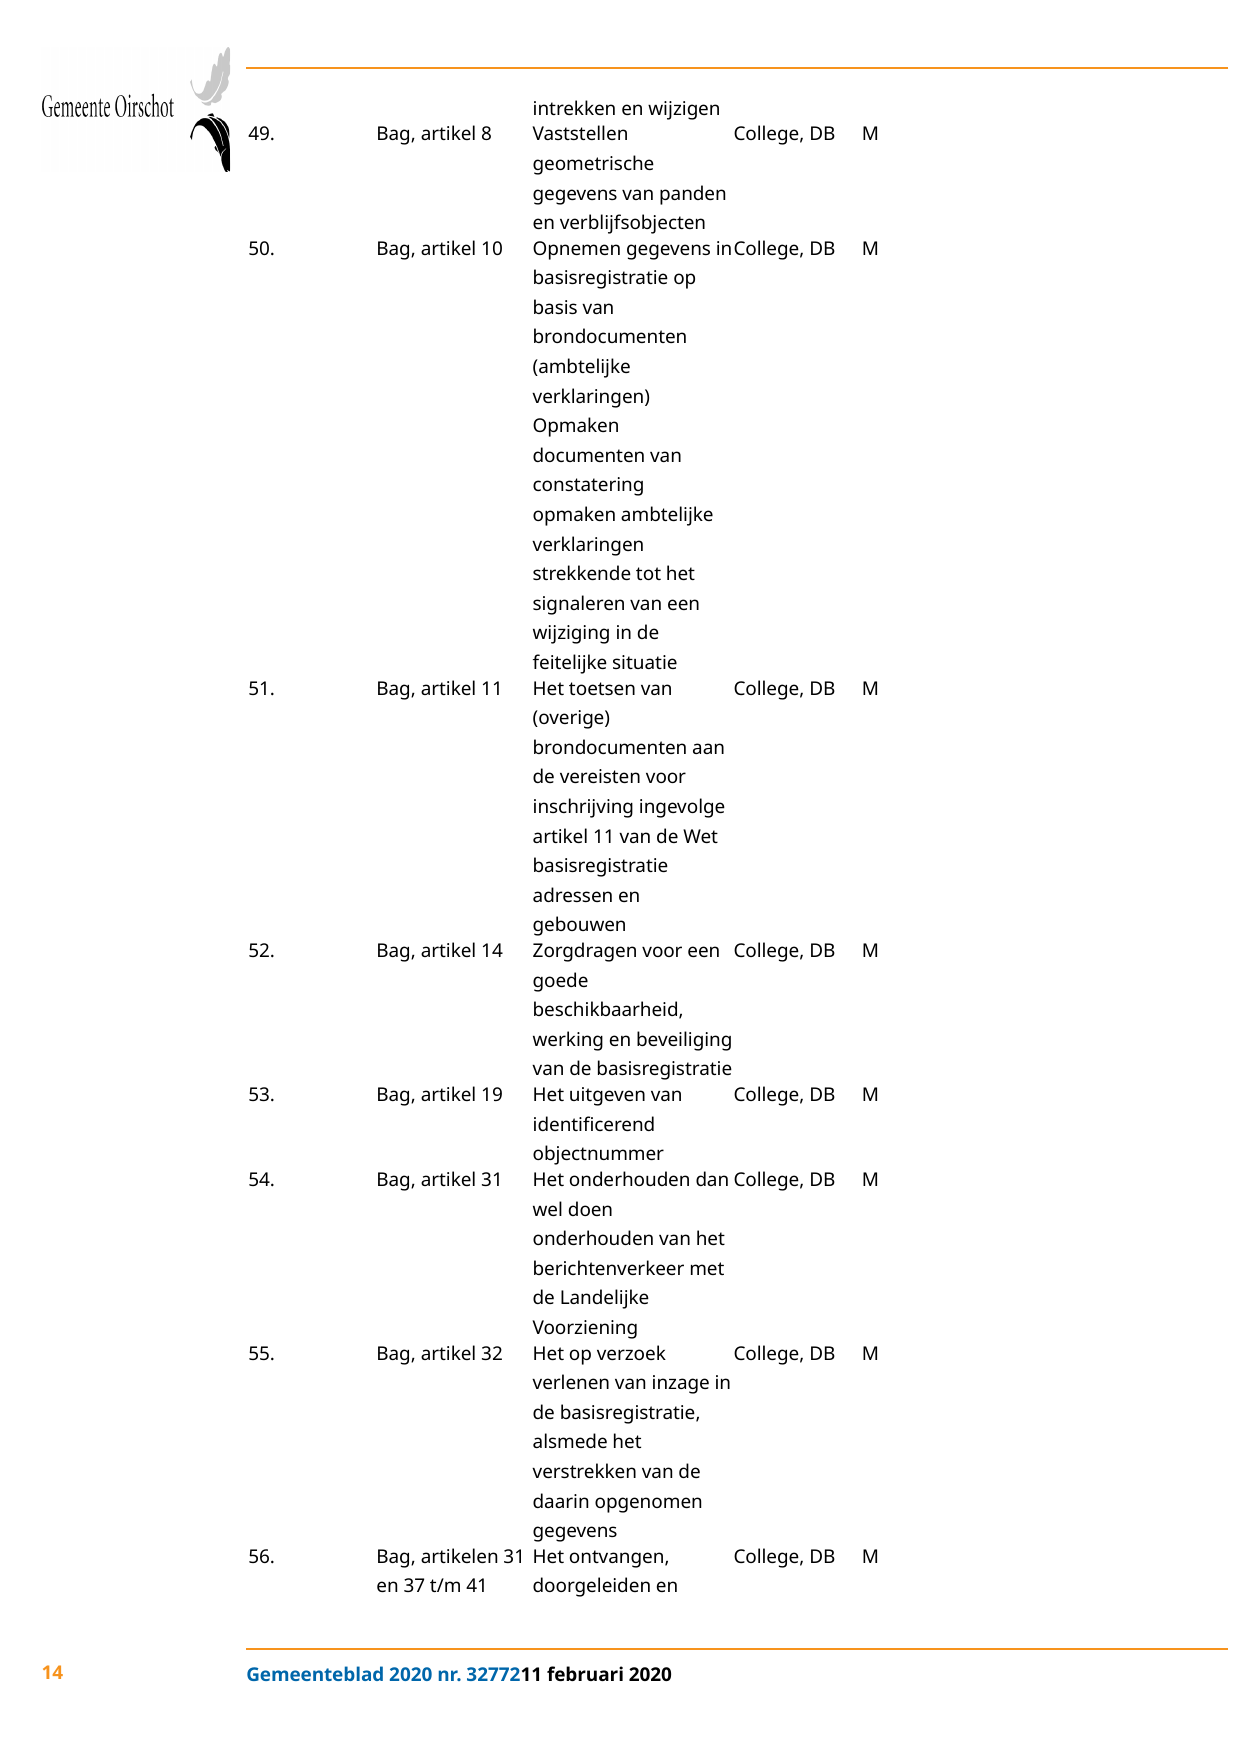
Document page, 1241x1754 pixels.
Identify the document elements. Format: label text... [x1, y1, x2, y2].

table_cell College, DB [733, 675, 862, 937]
table_cell [248, 95, 376, 121]
table_cell Bag, artikel 8 [376, 121, 532, 235]
table_cell Bag, artikelen 31 en 37 t/m 41 [376, 1543, 532, 1598]
table_cell College, DB [733, 1081, 862, 1166]
table_cell 51. [248, 675, 376, 937]
table_cell College, DB [733, 235, 862, 675]
table_cell M [862, 235, 990, 675]
table_cell [376, 95, 532, 121]
table_cell College, DB [733, 121, 862, 235]
table_cell Het toetsen van (overige) brondocumenten aan de vereisten voor inschrijving ingevolge artikel 11 van de Wet basisregistratie adressen en gebouwen [533, 675, 733, 937]
table_cell Het op verzoek verlenen van inzage in de basisregistratie, alsmede het verstrekken van de daarin opgenomen gegevens [533, 1340, 733, 1543]
table_cell College, DB [733, 1543, 862, 1598]
table_cell M [862, 1543, 990, 1598]
table_cell Het uitgeven van identificerend objectnummer [533, 1081, 733, 1166]
table_cell [990, 235, 1152, 675]
table_cell 50. [248, 235, 376, 675]
table_cell Opnemen gegevens in basisregistratie op basis van brondocumenten (ambtelijke verklaringen) Opmaken documenten van constatering opmaken ambtelijke verklaringen strekkende tot het signaleren van een wijziging in de feitelijke situatie [533, 235, 733, 675]
table_cell Bag, artikel 10 [376, 235, 532, 675]
table_cell Bag, artikel 32 [376, 1340, 532, 1543]
table_cell M [862, 1166, 990, 1340]
table_cell 56. [248, 1543, 376, 1598]
table_cell [733, 95, 862, 121]
table_cell M [862, 937, 990, 1081]
table_cell 53. [248, 1081, 376, 1166]
table_cell Zorgdragen voor een goede beschikbaarheid, werking en beveiliging van de basisregistratie [533, 937, 733, 1081]
table_cell College, DB [733, 937, 862, 1081]
table_cell [990, 1543, 1152, 1598]
table_cell Bag, artikel 11 [376, 675, 532, 937]
table_cell Bag, artikel 19 [376, 1081, 532, 1166]
table_cell Het ontvangen, doorgeleiden en [533, 1543, 733, 1598]
table_cell [990, 937, 1152, 1081]
table_cell [990, 1340, 1152, 1543]
table_cell [990, 1166, 1152, 1340]
table_cell intrekken en wijzigen [533, 95, 733, 121]
table_cell Vaststellen geometrische gegevens van panden en verblijfsobjecten [533, 121, 733, 235]
table_cell M [862, 1340, 990, 1543]
table_cell [990, 1081, 1152, 1166]
table_cell [862, 95, 990, 121]
table_cell M [862, 1081, 990, 1166]
table_cell 55. [248, 1340, 376, 1543]
table_cell Bag, artikel 14 [376, 937, 532, 1081]
table_cell Het onderhouden dan wel doen onderhouden van het berichtenverkeer met de Landelijke Voorziening [533, 1166, 733, 1340]
table_cell [990, 95, 1152, 121]
picture [41, 47, 231, 172]
table_cell College, DB [733, 1340, 862, 1543]
table_cell College, DB [733, 1166, 862, 1340]
table_cell 49. [248, 121, 376, 235]
table_cell Bag, artikel 31 [376, 1166, 532, 1340]
table_cell [990, 121, 1152, 235]
table_cell 54. [248, 1166, 376, 1340]
table_cell M [862, 121, 990, 235]
table_cell M [862, 675, 990, 937]
table_cell 52. [248, 937, 376, 1081]
table_cell [990, 675, 1152, 937]
